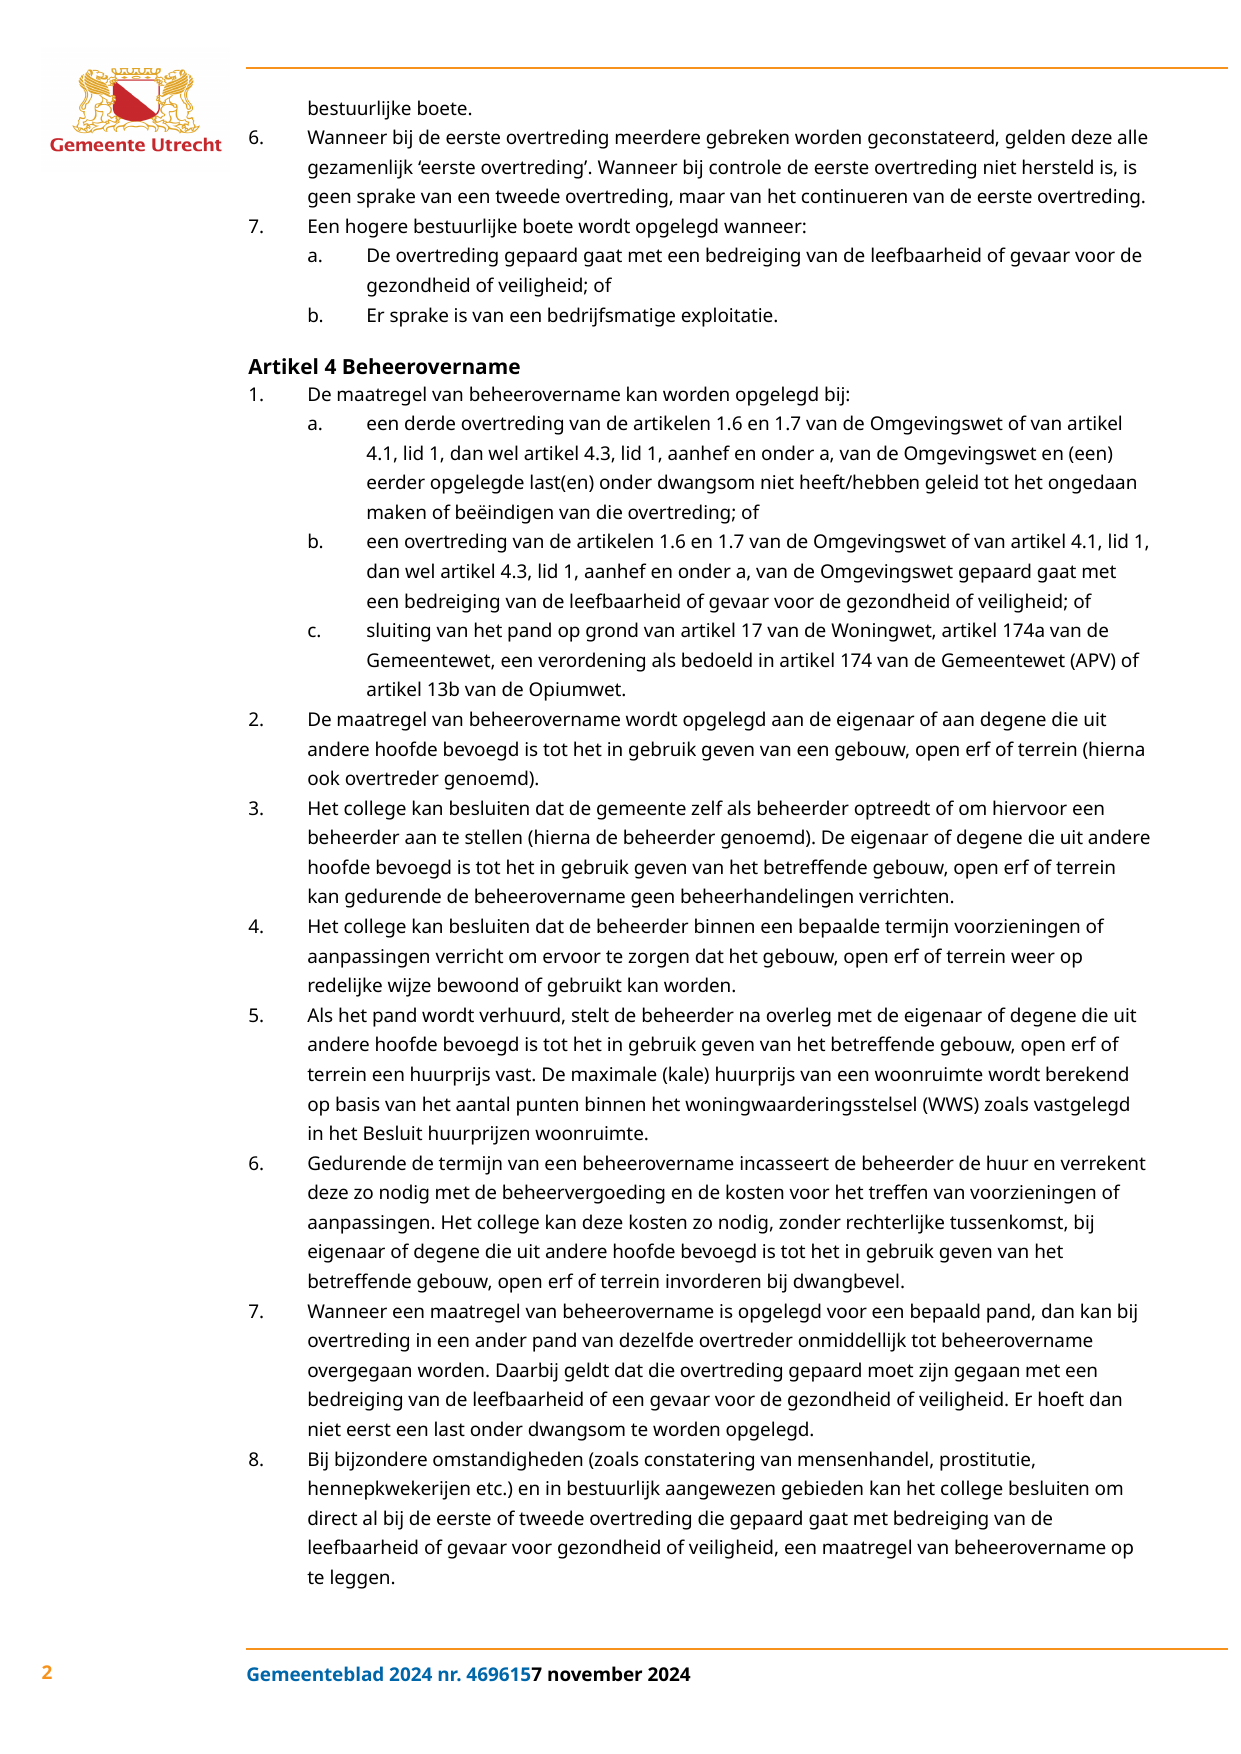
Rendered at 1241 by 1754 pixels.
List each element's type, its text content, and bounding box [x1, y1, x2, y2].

list bestuurlijke boete. [248, 95, 1152, 121]
list sluiting van het pand op grond van artikel 17 van de Woningwet, artikel 174a van de Gemeentewet, een verordening als bedoeld in artikel 174 van de Gemeentewet (APV) of artikel 13b van de Opiumwet. [307, 617, 1152, 702]
list De maatregel van beheerovername wordt opgelegd aan de eigenaar of aan degene die uit andere hoofde bevoegd is tot het in gebruik geven van een gebouw, open erf of terrein (hierna ook overtreder genoemd). [248, 706, 1152, 791]
list Gedurende de termijn van een beheerovername incasseert de beheerder de huur en verrekent deze zo nodig met de beheervergoeding en de kosten voor het treffen van voorzieningen of aanpassingen. Het college kan deze kosten zo nodig, zonder rechterlijke tussenkomst, bij eigenaar of degene die uit andere hoofde bevoegd is tot het in gebruik geven van het betreffende gebouw, open erf of terrein invorderen bij dwangbevel. [248, 1150, 1152, 1294]
list Als het pand wordt verhuurd, stelt de beheerder na overleg met de eigenaar of degene die uit andere hoofde bevoegd is tot het in gebruik geven van het betreffende gebouw, open erf of terrein een huurprijs vast. De maximale (kale) huurprijs van een woonruimte wordt berekend op basis van het aantal punten binnen het woningwaarderingsstelsel (WWS) zoals vastgelegd in het Besluit huurprijzen woonruimte. [248, 1002, 1152, 1146]
list Er sprake is van een bedrijfsmatige exploitatie. [307, 302, 1152, 328]
list Wanneer bij de eerste overtreding meerdere gebreken worden geconstateerd, gelden deze alle gezamenlijk ‘eerste overtreding’. Wanneer bij controle de eerste overtreding niet hersteld is, is geen sprake van een tweede overtreding, maar van het continueren van de eerste overtreding. [248, 124, 1152, 209]
picture [41, 47, 231, 172]
list Wanneer een maatregel van beheerovername is opgelegd voor een bepaald pand, dan kan bij overtreding in een ander pand van dezelfde overtreder onmiddellijk tot beheerovername overgegaan worden. Daarbij geldt dat die overtreding gepaard moet zijn gegaan met een bedreiging van de leefbaarheid of een gevaar voor de gezondheid of veiligheid. Er hoeft dan niet eerst een last onder dwangsom te worden opgelegd. [248, 1298, 1152, 1442]
text Artikel 4 Beheerovername [248, 352, 1152, 381]
list De maatregel van beheerovername kan worden opgelegd bij: [248, 381, 1152, 406]
list een derde overtreding van de artikelen 1.6 en 1.7 van de Omgevingswet of van artikel 4.1, lid 1, dan wel artikel 4.3, lid 1, aanhef en onder a, van de Omgevingswet en (een) eerder opgelegde last(en) onder dwangsom niet heeft/hebben geleid tot het ongedaan maken of beëindigen van die overtreding; of [307, 410, 1152, 525]
list Het college kan besluiten dat de gemeente zelf als beheerder optreedt of om hiervoor een beheerder aan te stellen (hierna de beheerder genoemd). De eigenaar of degene die uit andere hoofde bevoegd is tot het in gebruik geven van het betreffende gebouw, open erf of terrein kan gedurende de beheerovername geen beheerhandelingen verrichten. [248, 795, 1152, 909]
list Bij bijzondere omstandigheden (zoals constatering van mensenhandel, prostitutie, hennepkwekerijen etc.) en in bestuurlijk aangewezen gebieden kan het college besluiten om direct al bij de eerste of tweede overtreding die gepaard gaat met bedreiging van de leefbaarheid of gevaar voor gezondheid of veiligheid, een maatregel van beheerovername op te leggen. [248, 1446, 1152, 1590]
list Het college kan besluiten dat de beheerder binnen een bepaalde termijn voorzieningen of aanpassingen verricht om ervoor te zorgen dat het gebouw, open erf of terrein weer op redelijke wijze bewoond of gebruikt kan worden. [248, 913, 1152, 998]
list een overtreding van de artikelen 1.6 en 1.7 van de Omgevingswet of van artikel 4.1, lid 1, dan wel artikel 4.3, lid 1, aanhef en onder a, van de Omgevingswet gepaard gaat met een bedreiging van de leefbaarheid of gevaar voor de gezondheid of veiligheid; of [307, 529, 1152, 613]
list De overtreding gepaard gaat met een bedreiging van de leefbaarheid of gevaar voor de gezondheid of veiligheid; of [307, 243, 1152, 298]
list Een hogere bestuurlijke boete wordt opgelegd wanneer: [248, 213, 1152, 239]
